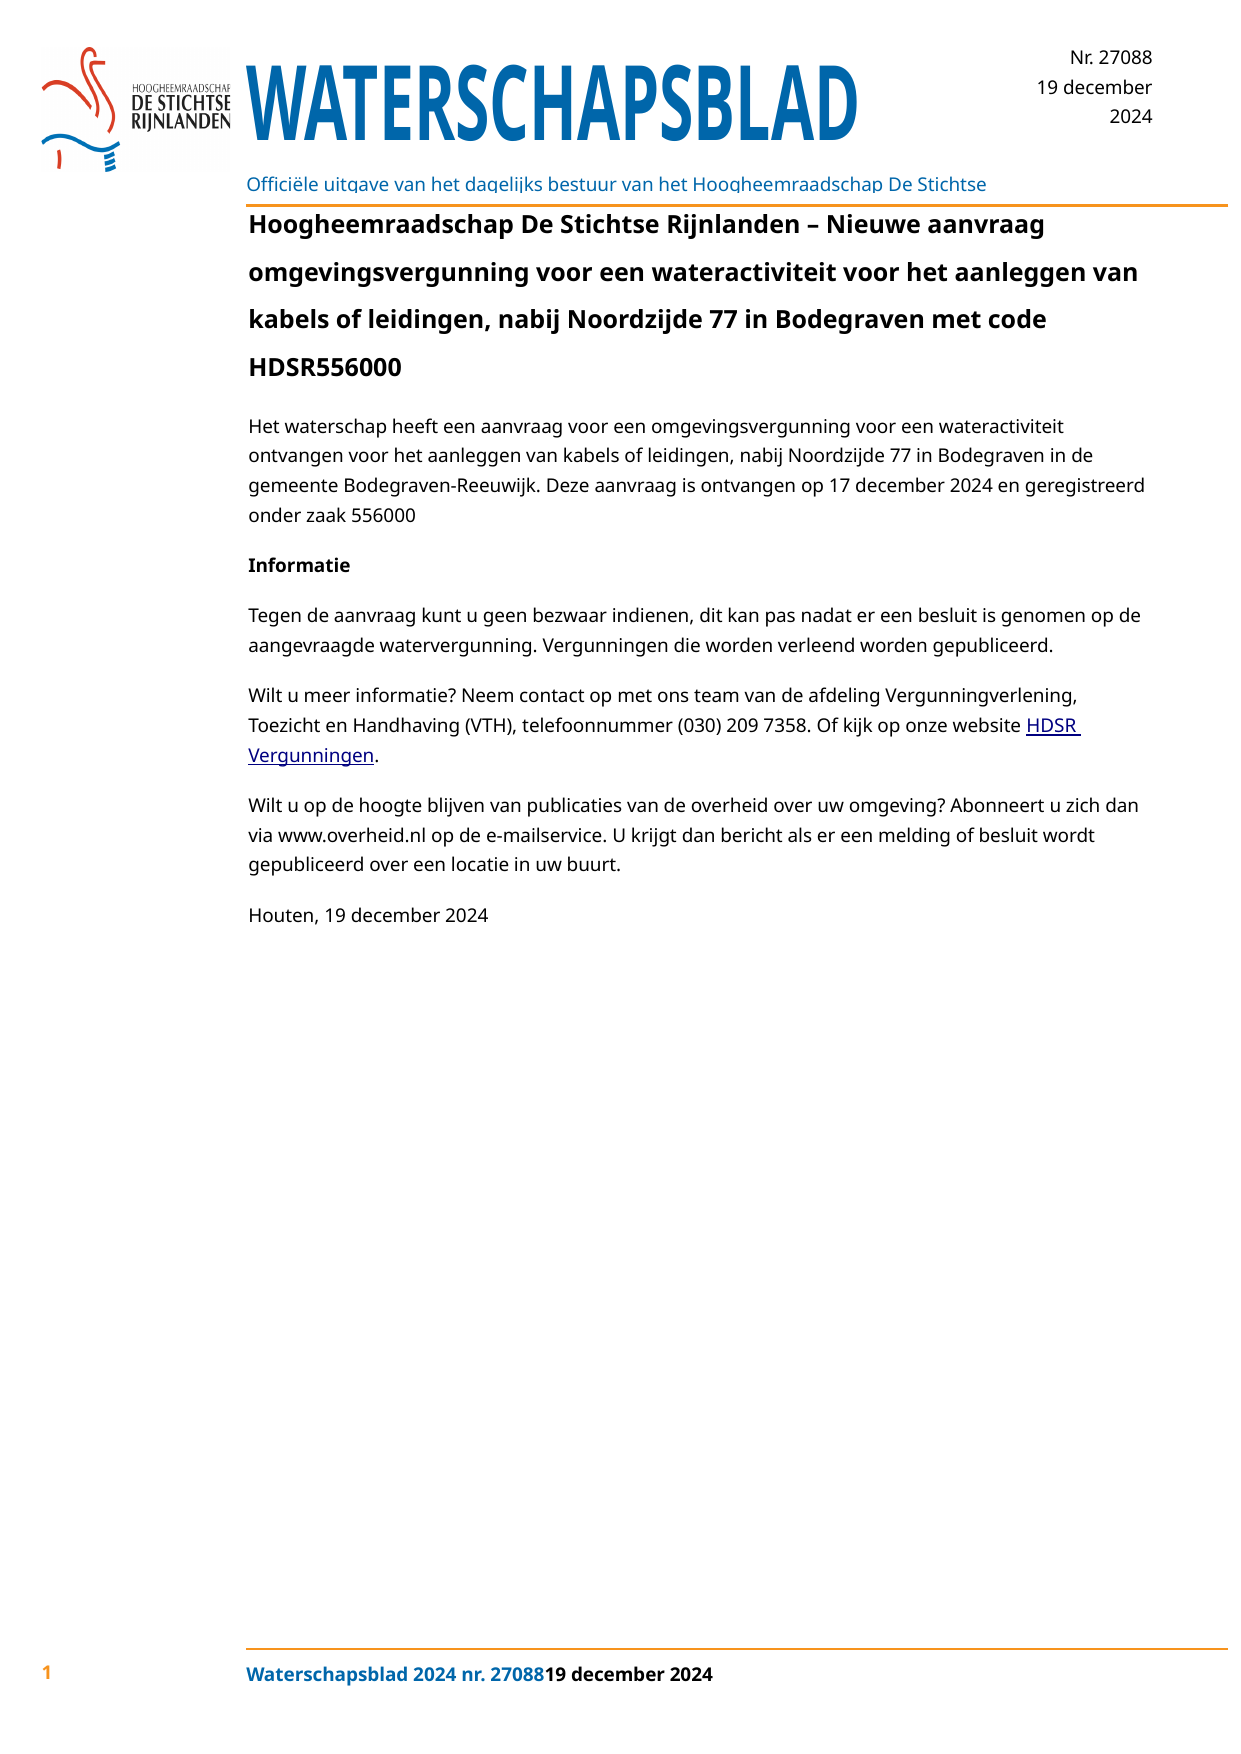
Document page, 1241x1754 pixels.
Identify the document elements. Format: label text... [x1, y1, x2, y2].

text Informatie [248, 552, 1152, 578]
text Tegen de aanvraag kunt u geen bezwaar indienen, dit kan pas nadat er een besluit is genomen op de aangevraagde watervergunning. Vergunningen die worden verleend worden gepubliceerd. [248, 603, 1152, 658]
text Houten, 19 december 2024 [248, 902, 1152, 928]
text Het waterschap heeft een aanvraag voor een omgevingsvergunning voor een wateractiviteit ontvangen voor het aanleggen van kabels of leidingen, nabij Noordzijde 77 in Bodegraven in de gemeente Bodegraven-Reeuwijk. Deze aanvraag is ontvangen op 17 december 2024 en geregistreerd onder zaak 556000 [248, 413, 1152, 528]
text Wilt u meer informatie? Neem contact op met ons team van de afdeling Vergunningverlening, Toezicht en Handhaving (VTH), telefoonnummer (030) 209 7358. Of kijk op onze website HDSR Vergunningen. [248, 683, 1152, 768]
text Hoogheemraadschap De Stichtse Rijnlanden – Nieuwe aanvraag omgevingsvergunning voor een wateractiviteit voor het aanleggen van kabels of leidingen, nabij Noordzijde 77 in Bodegraven met code HDSR556000 [248, 207, 1152, 384]
picture [41, 47, 231, 172]
text Wilt u op de hoogte blijven van publicaties van de overheid over uw omgeving? Abonneert u zich dan via www.overheid.nl op de e-mailservice. U krijgt dan bericht als er een melding of besluit wordt gepubliceerd over een locatie in uw buurt. [248, 792, 1152, 877]
